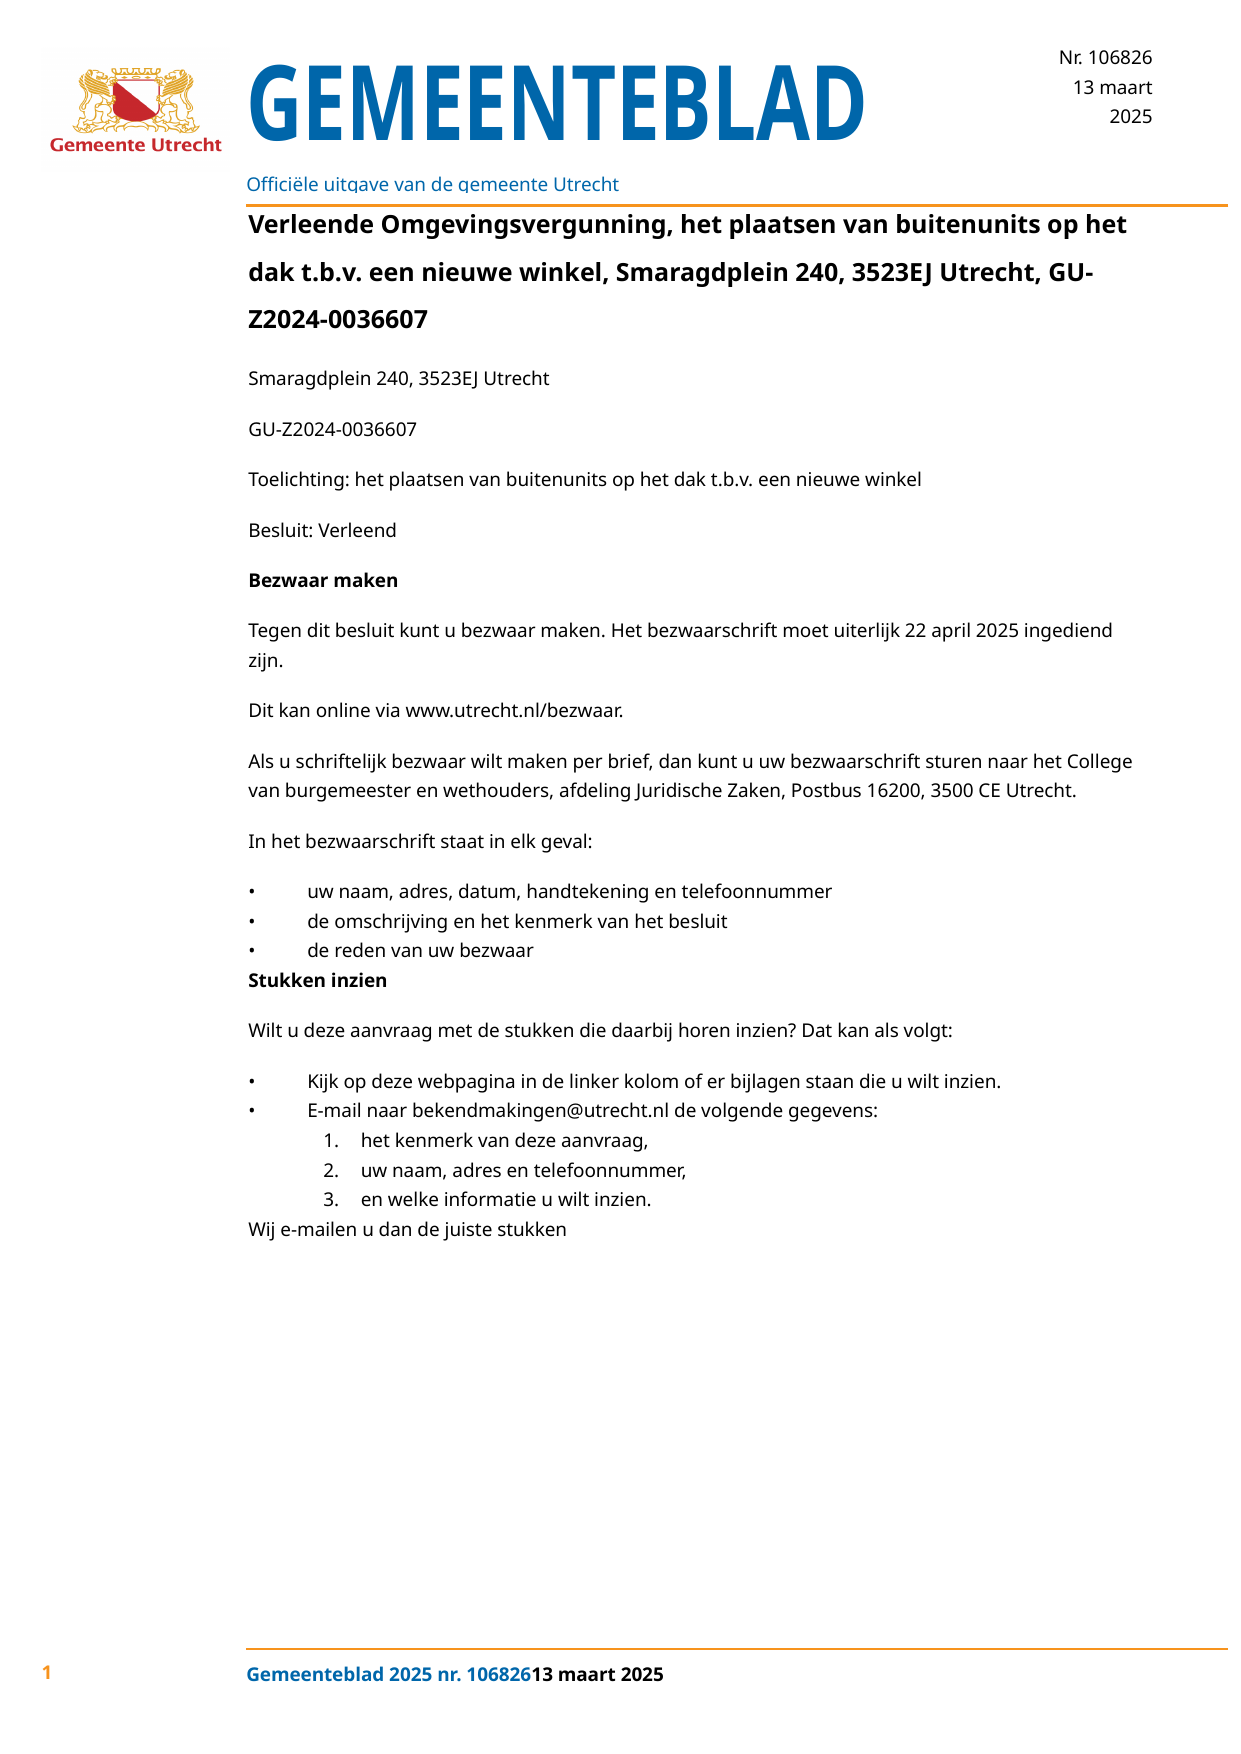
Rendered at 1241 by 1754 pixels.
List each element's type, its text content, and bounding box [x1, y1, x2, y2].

list uw naam, adres, datum, handtekening en telefoonnummer [248, 878, 1152, 904]
list en welke informatie u wilt inzien. [323, 1186, 1152, 1212]
text Als u schriftelijk bezwaar wilt maken per brief, dan kunt u uw bezwaarschrift sturen naar het College van burgemeester en wethouders, afdeling Juridische Zaken, Postbus 16200, 3500 CE Utrecht. [248, 748, 1152, 803]
text Bezwaar maken [248, 567, 1152, 593]
list Kijk op deze webpagina in de linker kolom of er bijlagen staan die u wilt inzien. [248, 1068, 1152, 1094]
text Stukken inzien [248, 967, 1152, 993]
list de omschrijving en het kenmerk van het besluit [248, 908, 1152, 934]
text Toelichting: het plaatsen van buitenunits op het dak t.b.v. een nieuwe winkel [248, 466, 1152, 492]
text Wilt u deze aanvraag met de stukken die daarbij horen inzien? Dat kan als volgt: [248, 1018, 1152, 1043]
list het kenmerk van deze aanvraag, [323, 1127, 1152, 1153]
text Besluit: Verleend [248, 517, 1152, 542]
text GU-Z2024-0036607 [248, 416, 1152, 442]
text Wij e-mailen u dan de juiste stukken [248, 1216, 1152, 1242]
text In het bezwaarschrift staat in elk geval: [248, 828, 1152, 854]
text Tegen dit besluit kunt u bezwaar maken. Het bezwaarschrift moet uiterlijk 22 april 2025 ingediend zijn. [248, 618, 1152, 673]
text Verleende Omgevingsvergunning, het plaatsen van buitenunits op het dak t.b.v. een nieuwe winkel, Smaragdplein 240, 3523EJ Utrecht, GU-Z2024-0036607 [248, 207, 1152, 336]
list uw naam, adres en telefoonnummer, [323, 1157, 1152, 1182]
list de reden van uw bezwaar [248, 938, 1152, 963]
picture [41, 47, 231, 172]
text Dit kan online via www.utrecht.nl/bezwaar. [248, 698, 1152, 723]
list E-mail naar bekendmakingen@utrecht.nl de volgende gegevens: [248, 1098, 1152, 1123]
text Smaragdplein 240, 3523EJ Utrecht [248, 366, 1152, 391]
